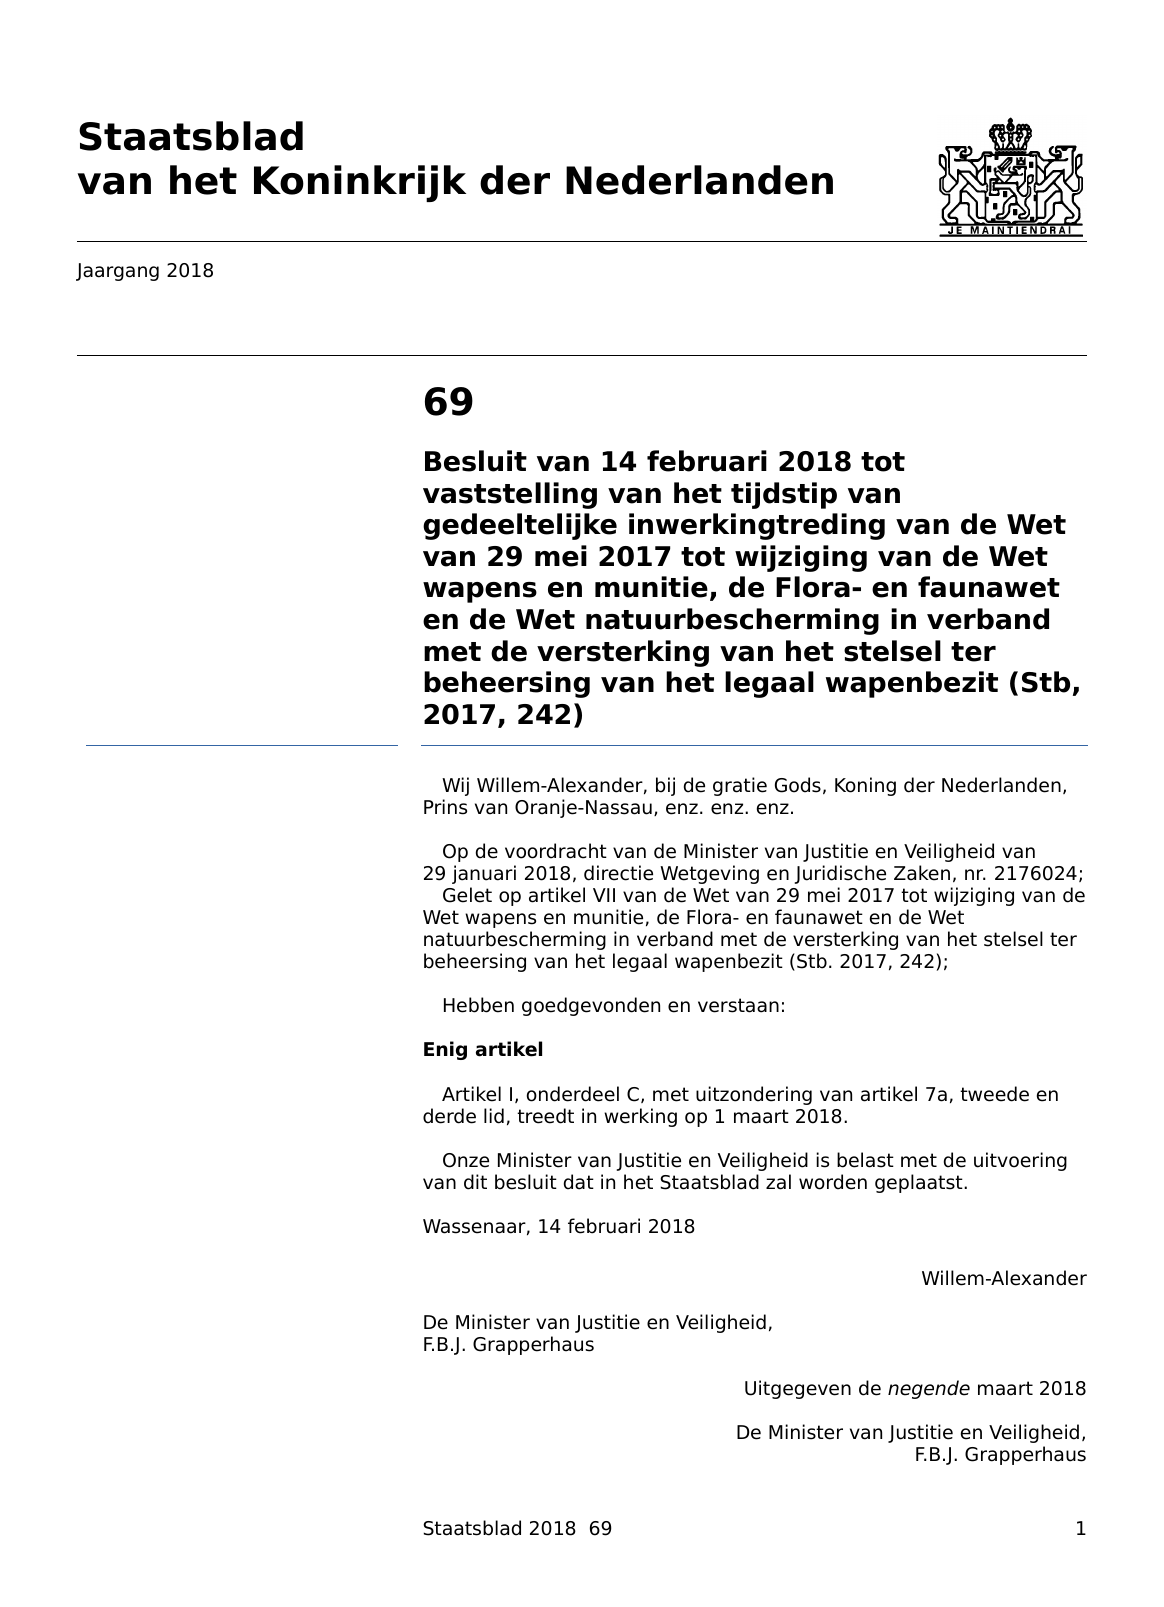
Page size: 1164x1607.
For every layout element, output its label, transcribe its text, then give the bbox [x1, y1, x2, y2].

subtitle 69 [422, 381, 1087, 424]
text Artikel I, onderdeel C, met uitzondering van artikel 7a, tweede en derde lid, treedt in werking op 1 maart 2018. [422, 1083, 1087, 1127]
text De Minister van Justitie en Veiligheid, F.B.J. Grapperhaus [422, 1422, 1087, 1466]
picture [936, 115, 1087, 240]
table_cell Jaargang 2018 [77, 242, 1087, 355]
text Wassenaar, 14 februari 2018 [422, 1216, 1087, 1238]
text Op de voordracht van de Minister van Justitie en Veiligheid van 29 januari 2018, directie Wetgeving en Juridische Zaken, nr. 2176024; [422, 841, 1087, 885]
text Uitgegeven de negende maart 2018 [422, 1378, 1087, 1400]
table_header [886, 100, 1087, 241]
text Besluit van 14 februari 2018 tot vaststelling van het tijdstip van gedeeltelijke inwerkingtreding van de Wet van 29 mei 2017 tot wijziging van de Wet wapens en munitie, de Flora- en faunawet en de Wet natuurbescherming in verband met de versterking van het stelsel ter beheersing van het legaal wapenbezit (Stb, 2017, 242) [422, 447, 1087, 731]
text De Minister van Justitie en Veiligheid, F.B.J. Grapperhaus [422, 1312, 1087, 1356]
text Gelet op artikel VII van de Wet van 29 mei 2017 tot wijziging van de Wet wapens en munitie, de Flora- en faunawet en de Wet natuurbescherming in verband met de versterking van het stelsel ter beheersing van het legaal wapenbezit (Stb. 2017, 242); [422, 885, 1087, 973]
text Willem-Alexander [422, 1268, 1087, 1290]
table_header Staatsblad van het Koninkrijk der Nederlanden [77, 100, 886, 241]
text Hebben goedgevonden en verstaan: [422, 995, 1087, 1017]
text Wij Willem-Alexander, bij de gratie Gods, Koning der Nederlanden, Prins van Oranje-Nassau, enz. enz. enz. [422, 775, 1087, 819]
subtitle Enig artikel [422, 1039, 1087, 1061]
text Onze Minister van Justitie en Veiligheid is belast met de uitvoering van dit besluit dat in het Staatsblad zal worden geplaatst. [422, 1150, 1087, 1194]
